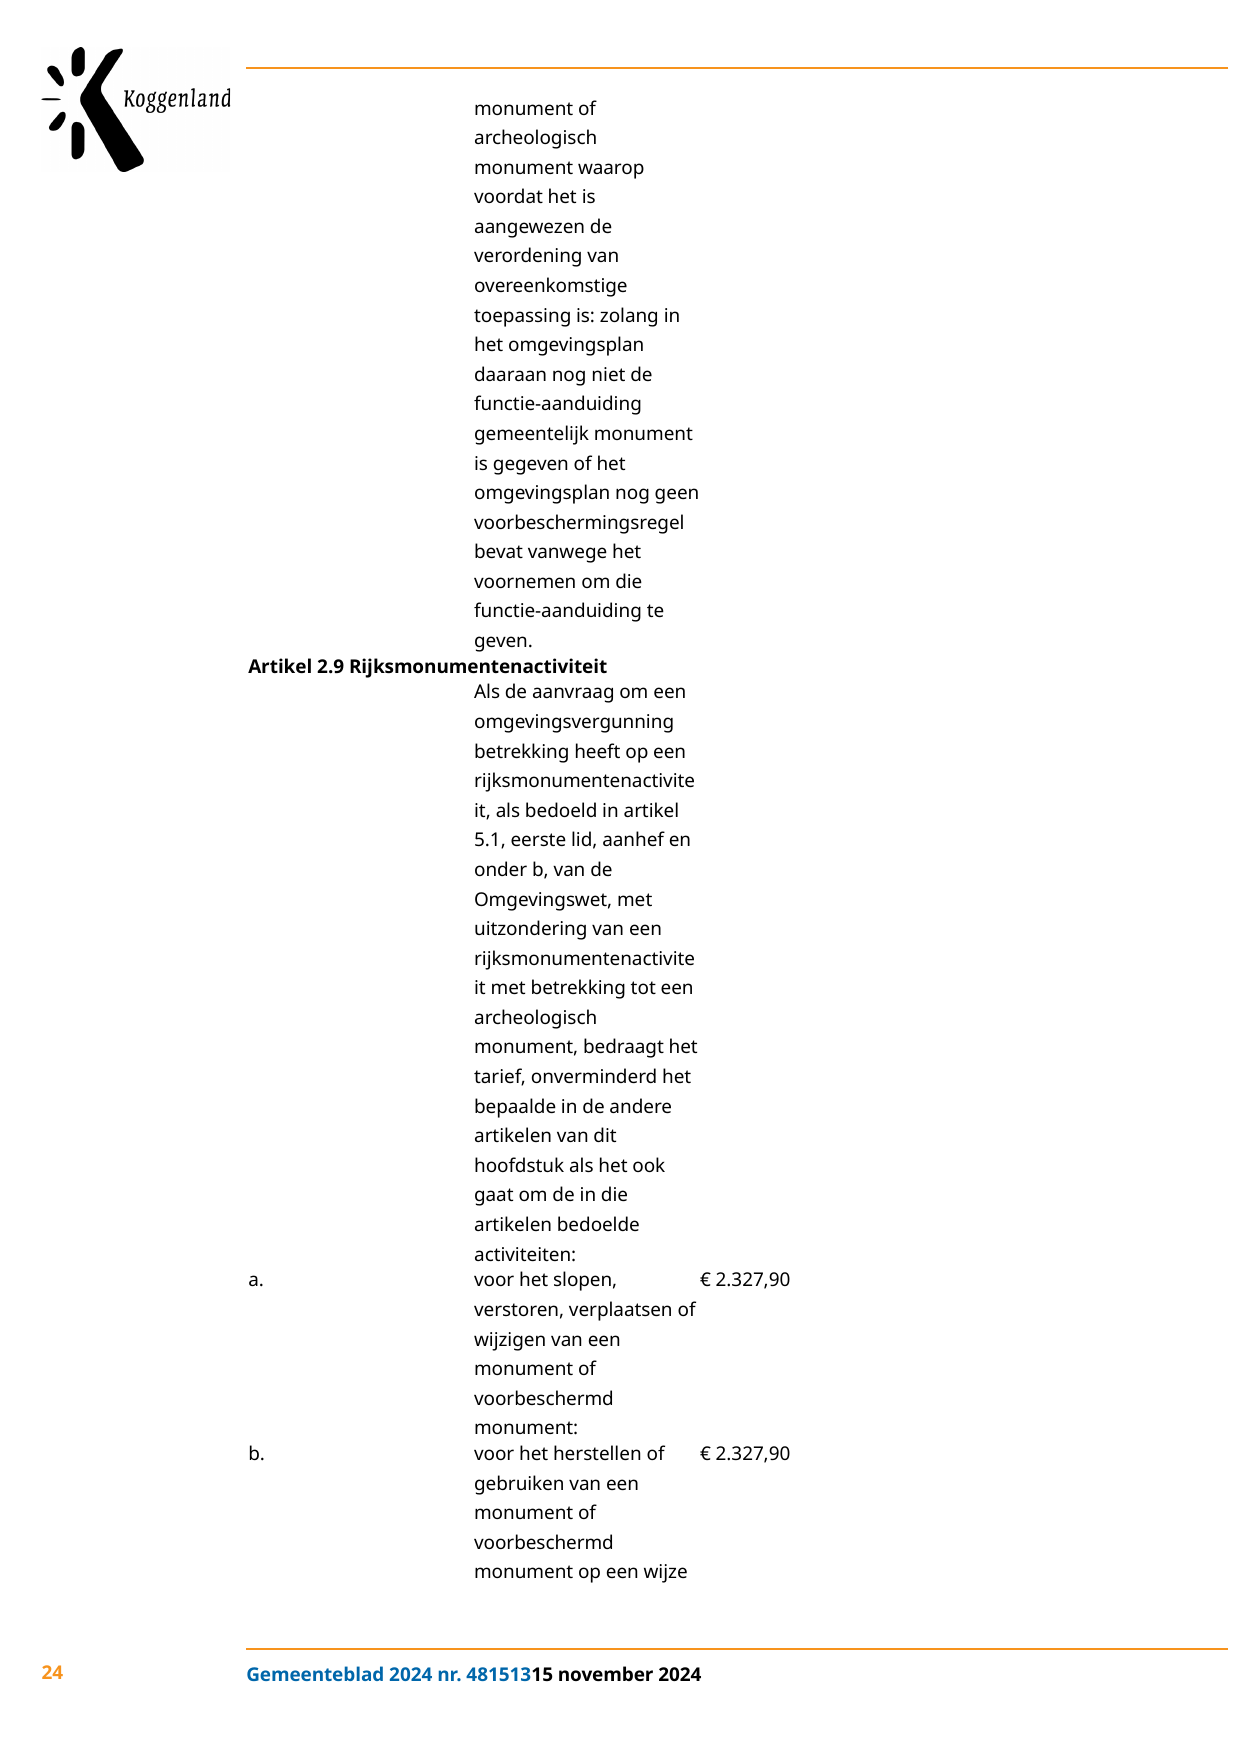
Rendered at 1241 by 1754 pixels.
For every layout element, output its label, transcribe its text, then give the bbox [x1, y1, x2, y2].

table_cell [926, 653, 1152, 679]
table_cell [926, 1440, 1152, 1584]
table_cell € 2.327,90 [700, 1440, 926, 1584]
table_cell [248, 95, 474, 653]
table_cell Als de aanvraag om een omgevingsvergunning betrekking heeft op een rijksmonumentenactiviteit, als bedoeld in artikel 5.1, eerste lid, aanhef en onder b, van de Omgevingswet, met uitzondering van een rijksmonumentenactiviteit met betrekking tot een archeologisch monument, bedraagt het tarief, onverminderd het bepaalde in de andere artikelen van dit hoofdstuk als het ook gaat om de in die artikelen bedoelde activiteiten: [474, 679, 700, 1267]
table_cell a. [248, 1267, 474, 1440]
picture [41, 47, 231, 172]
table_cell voor het slopen, verstoren, verplaatsen of wijzigen van een monument of voorbeschermd monument: [474, 1267, 700, 1440]
table_cell [926, 1267, 1152, 1440]
table_cell [700, 679, 926, 1267]
table_cell € 2.327,90 [700, 1267, 926, 1440]
table_cell [926, 679, 1152, 1267]
table_cell voor het herstellen of gebruiken van een monument of voorbeschermd monument op een wijze [474, 1440, 700, 1584]
table_cell b. [248, 1440, 474, 1584]
table_cell monument of archeologisch monument waarop voordat het is aangewezen de verordening van overeenkomstige toepassing is: zolang in het omgevingsplan daaraan nog niet de functie-aanduiding gemeentelijk monument is gegeven of het omgevingsplan nog geen voorbeschermingsregel bevat vanwege het voornemen om die functie-aanduiding te geven. [474, 95, 700, 653]
table_cell [926, 95, 1152, 653]
table_cell Artikel 2.9 Rijksmonumentenactiviteit [248, 653, 926, 679]
table_cell [248, 679, 474, 1267]
table_cell [700, 95, 926, 653]
